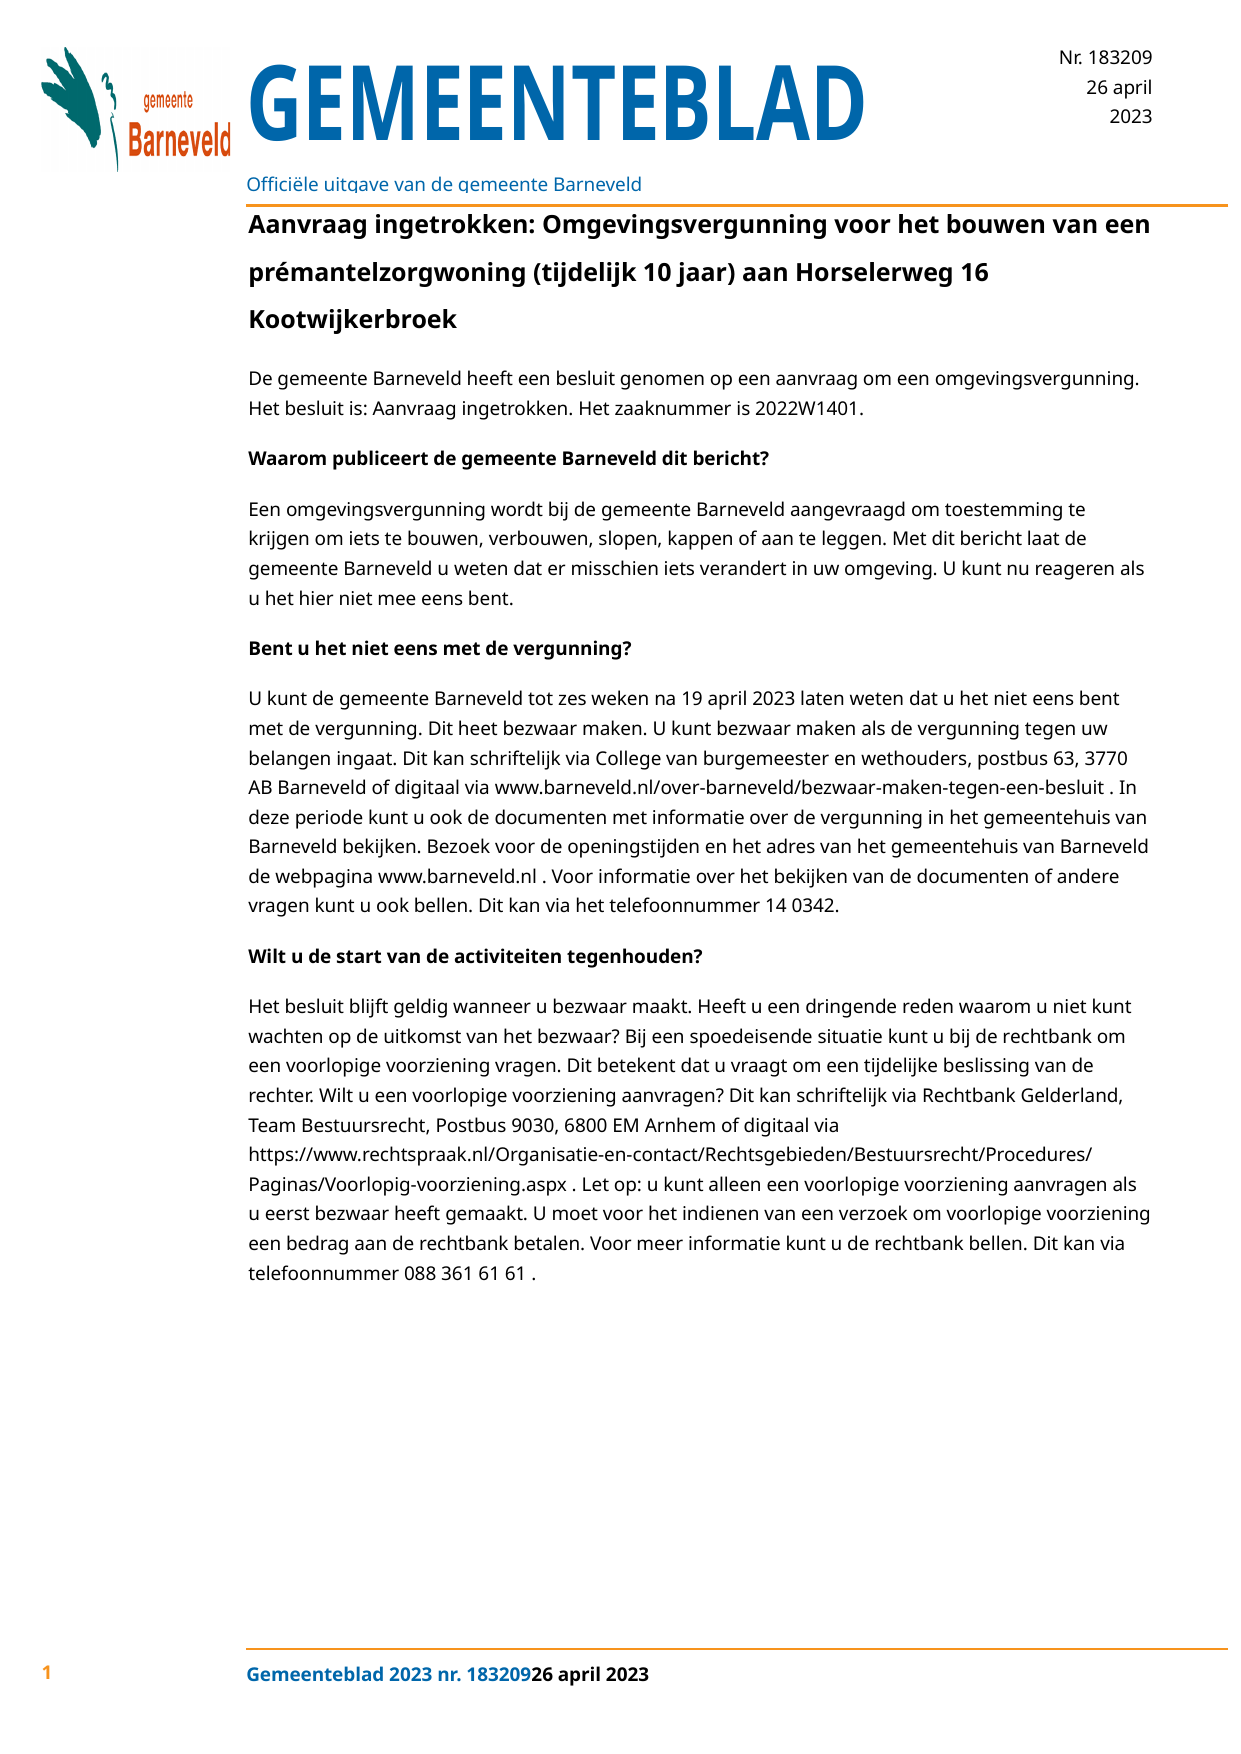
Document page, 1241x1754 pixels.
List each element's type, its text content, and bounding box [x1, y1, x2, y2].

text Waarom publiceert de gemeente Barneveld dit bericht? [248, 446, 1152, 471]
text Een omgevingsvergunning wordt bij de gemeente Barneveld aangevraagd om toestemming te krijgen om iets te bouwen, verbouwen, slopen, kappen of aan te leggen. Met dit bericht laat de gemeente Barneveld u weten dat er misschien iets verandert in uw omgeving. U kunt nu reageren als u het hier niet mee eens bent. [248, 496, 1152, 610]
text Bent u het niet eens met de vergunning? [248, 635, 1152, 661]
text De gemeente Barneveld heeft een besluit genomen op een aanvraag om een omgevingsvergunning. Het besluit is: Aanvraag ingetrokken. Het zaaknummer is 2022W1401. [248, 366, 1152, 421]
text Wilt u de start van de activiteiten tegenhouden? [248, 943, 1152, 969]
text Het besluit blijft geldig wanneer u bezwaar maakt. Heeft u een dringende reden waarom u niet kunt wachten op de uitkomst van het bezwaar? Bij een spoedeisende situatie kunt u bij de rechtbank om een voorlopige voorziening vragen. Dit betekent dat u vraagt om een tijdelijke beslissing van de rechter. Wilt u een voorlopige voorziening aanvragen? Dit kan schriftelijk via Rechtbank Gelderland, Team Bestuursrecht, Postbus 9030, 6800 EM Arnhem of digitaal via https://www.rechtspraak.nl/Organisatie-en-contact/Rechtsgebieden/Bestuursrecht/Procedures/Paginas/Voorlopig-voorziening.aspx . Let op: u kunt alleen een voorlopige voorziening aanvragen als u eerst bezwaar heeft gemaakt. U moet voor het indienen van een verzoek om voorlopige voorziening een bedrag aan de rechtbank betalen. Voor meer informatie kunt u de rechtbank bellen. Dit kan via telefoonnummer 088 361 61 61 . [248, 993, 1152, 1285]
text Aanvraag ingetrokken: Omgevingsvergunning voor het bouwen van een prémantelzorgwoning (tijdelijk 10 jaar) aan Horselerweg 16 Kootwijkerbroek [248, 207, 1152, 336]
text U kunt de gemeente Barneveld tot zes weken na 19 april 2023 laten weten dat u het niet eens bent met de vergunning. Dit heet bezwaar maken. U kunt bezwaar maken als de vergunning tegen uw belangen ingaat. Dit kan schriftelijk via College van burgemeester en wethouders, postbus 63, 3770 AB Barneveld of digitaal via www.barneveld.nl/over-barneveld/bezwaar-maken-tegen-een-besluit . In deze periode kunt u ook de documenten met informatie over de vergunning in het gemeentehuis van Barneveld bekijken. Bezoek voor de openingstijden en het adres van het gemeentehuis van Barneveld de webpagina www.barneveld.nl . Voor informatie over het bekijken van de documenten of andere vragen kunt u ook bellen. Dit kan via het telefoonnummer 14 0342. [248, 686, 1152, 918]
picture [41, 47, 231, 172]
